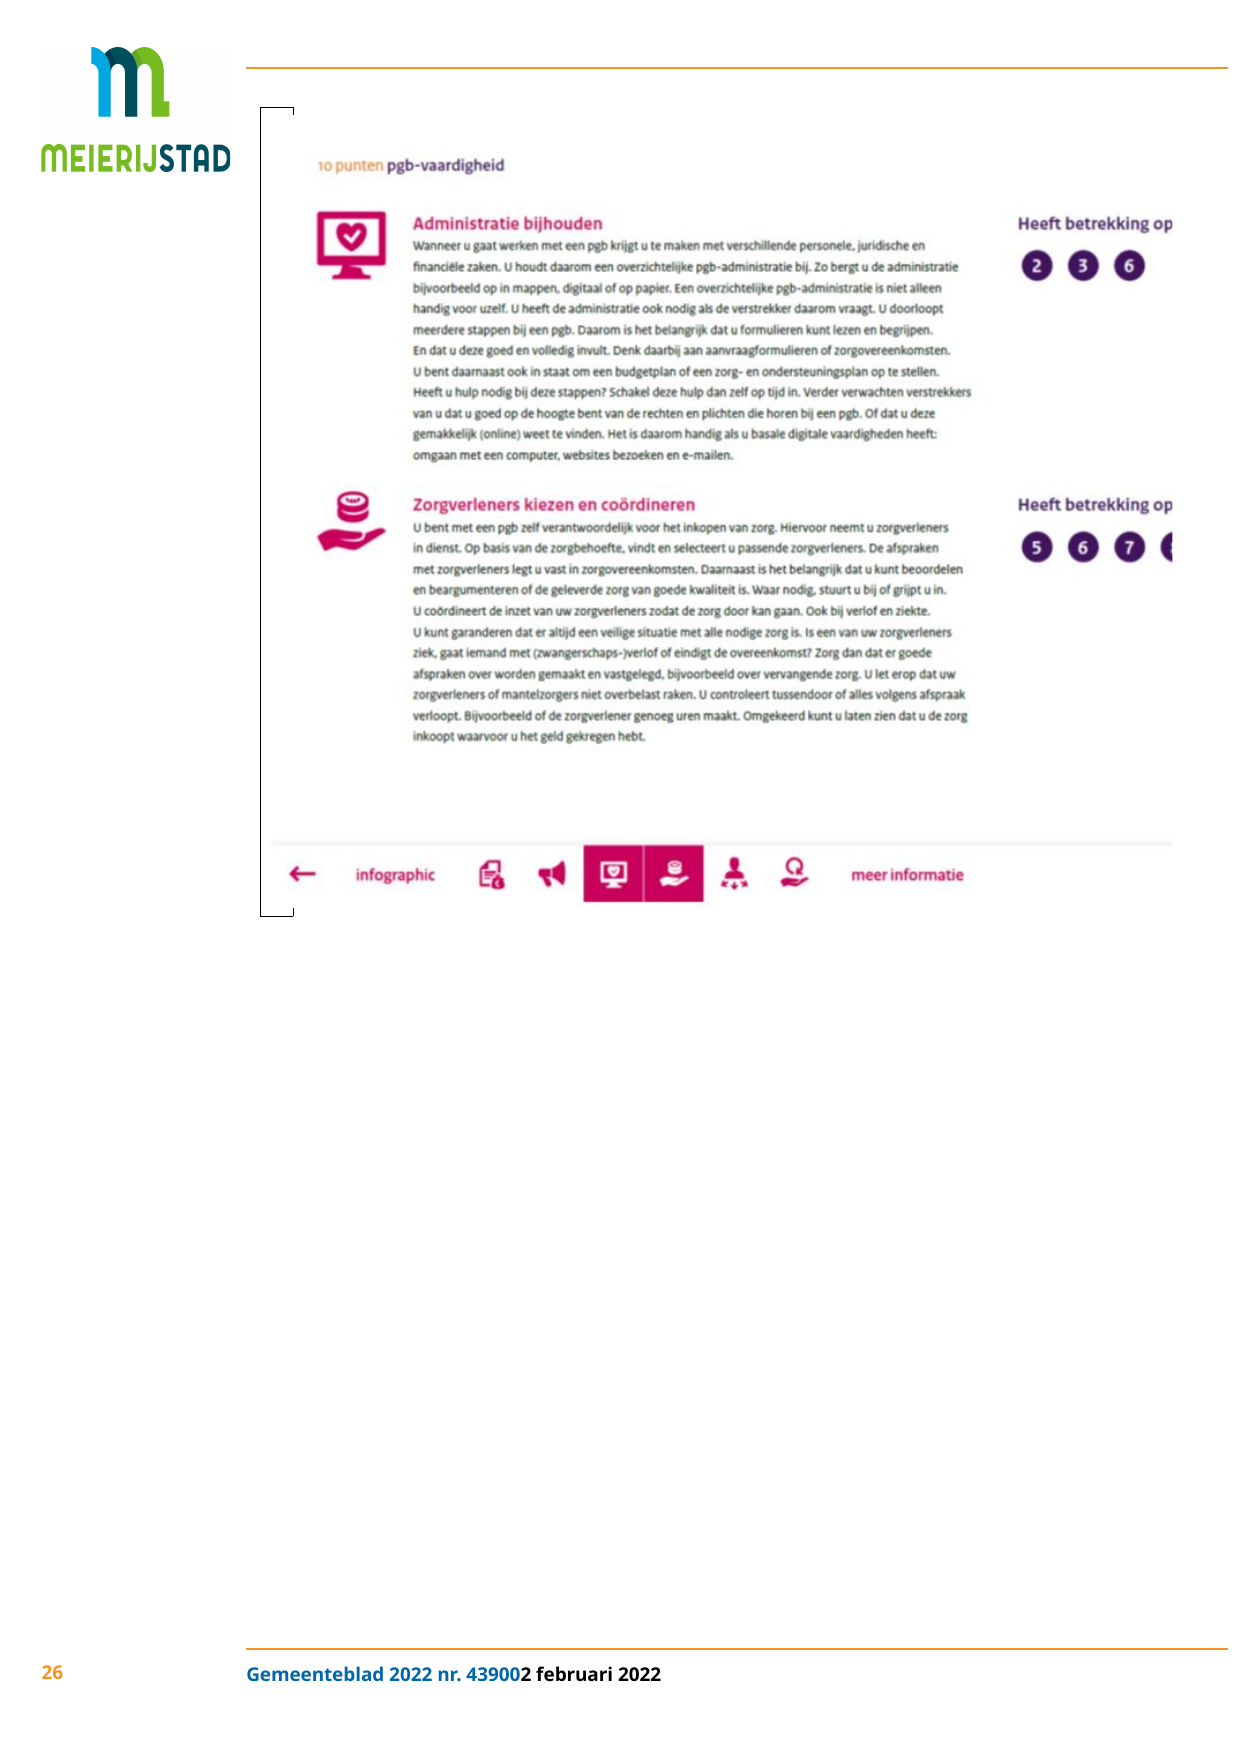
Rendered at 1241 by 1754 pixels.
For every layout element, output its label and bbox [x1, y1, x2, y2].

picture [41, 47, 231, 172]
picture [268, 115, 1173, 908]
